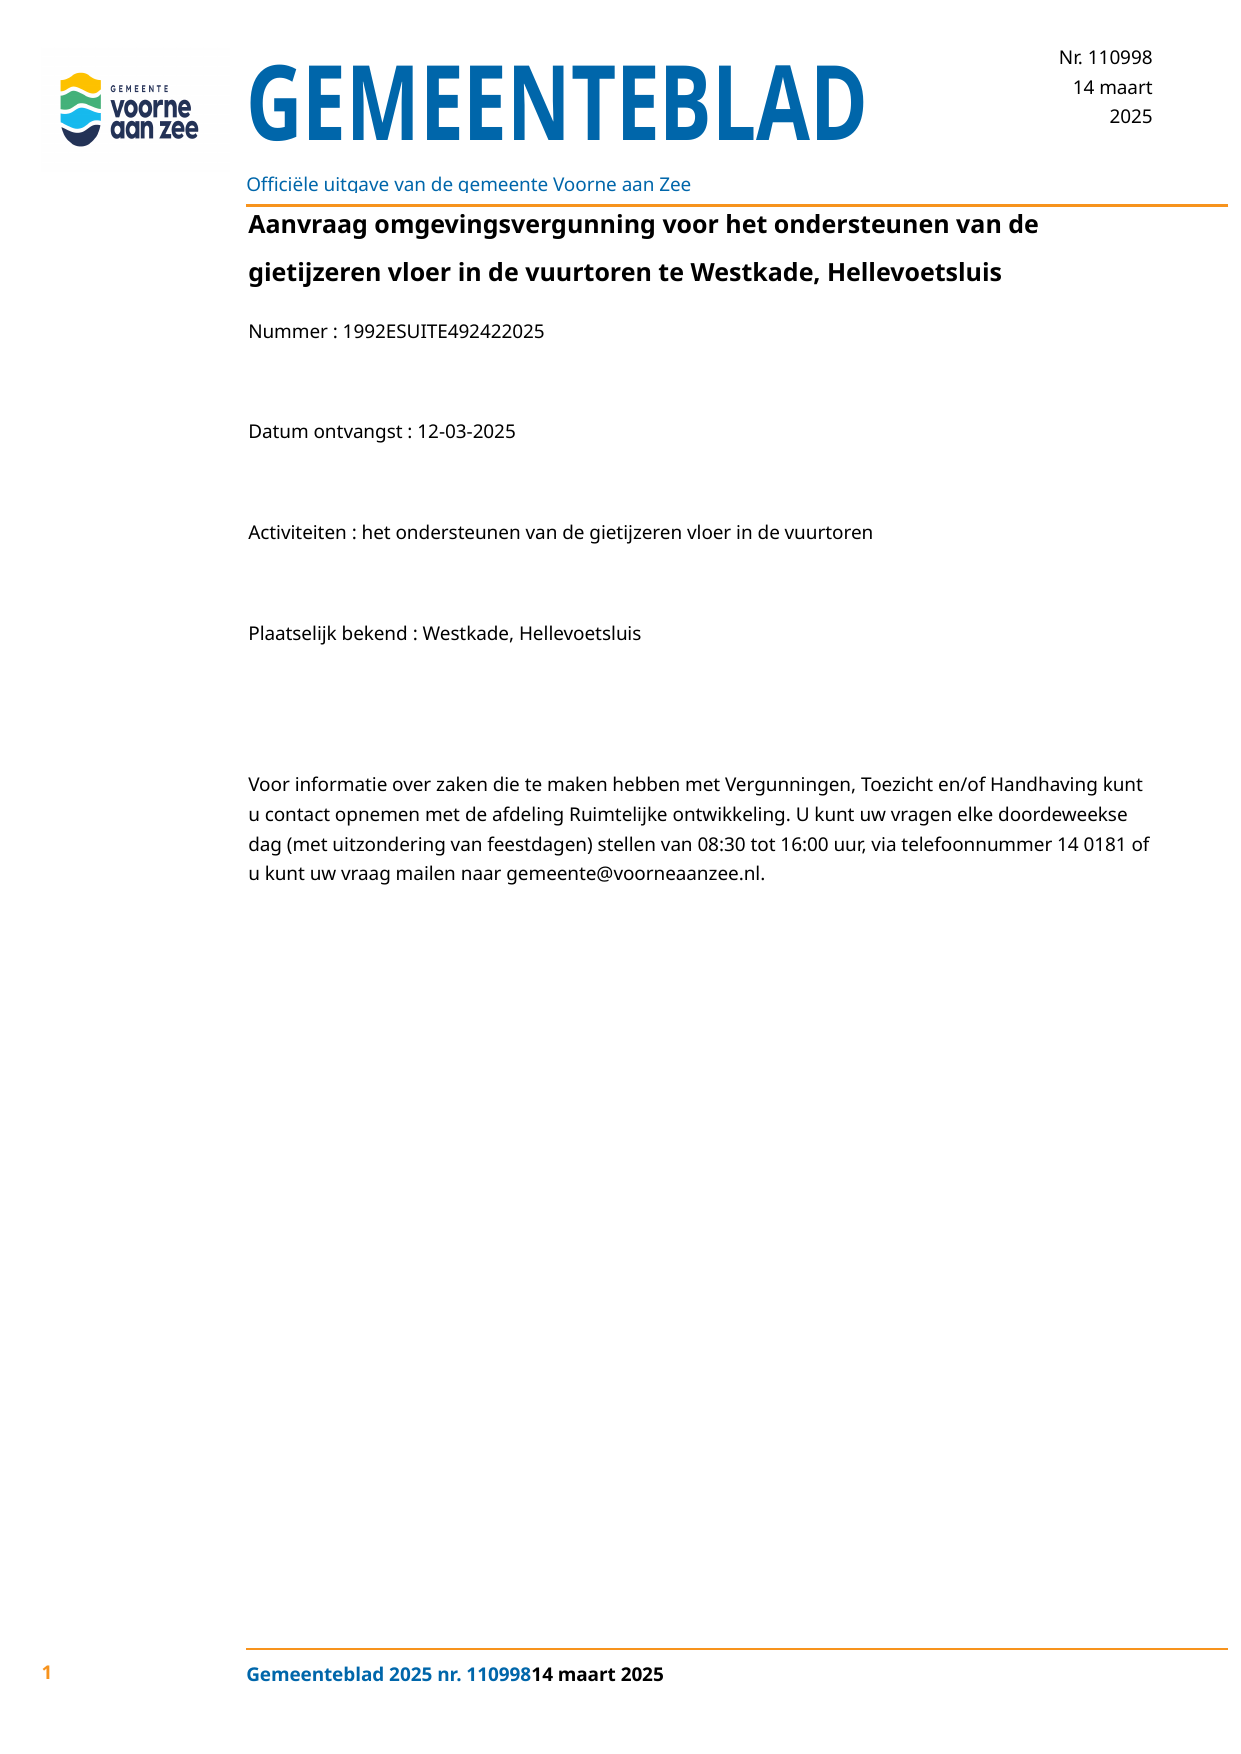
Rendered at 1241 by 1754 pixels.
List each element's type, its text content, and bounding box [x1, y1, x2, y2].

text Activiteiten : het ondersteunen van de gietijzeren vloer in de vuurtoren [248, 519, 1152, 545]
text Voor informatie over zaken die te maken hebben met Vergunningen, Toezicht en/of Handhaving kunt u contact opnemen met de afdeling Ruimtelijke ontwikkeling. U kunt uw vragen elke doordeweekse dag (met uitzondering van feestdagen) stellen van 08:30 tot 16:00 uur, via telefoonnummer 14 0181 of u kunt uw vraag mailen naar gemeente@voorneaanzee.nl. [248, 772, 1152, 886]
text Nummer : 1992ESUITE492422025 [248, 318, 1152, 344]
text Datum ontvangst : 12-03-2025 [248, 419, 1152, 444]
text Aanvraag omgevingsvergunning voor het ondersteunen van de gietijzeren vloer in de vuurtoren te Westkade, Hellevoetsluis [248, 207, 1152, 288]
text Plaatselijk bekend : Westkade, Hellevoetsluis [248, 620, 1152, 646]
picture [41, 47, 231, 172]
